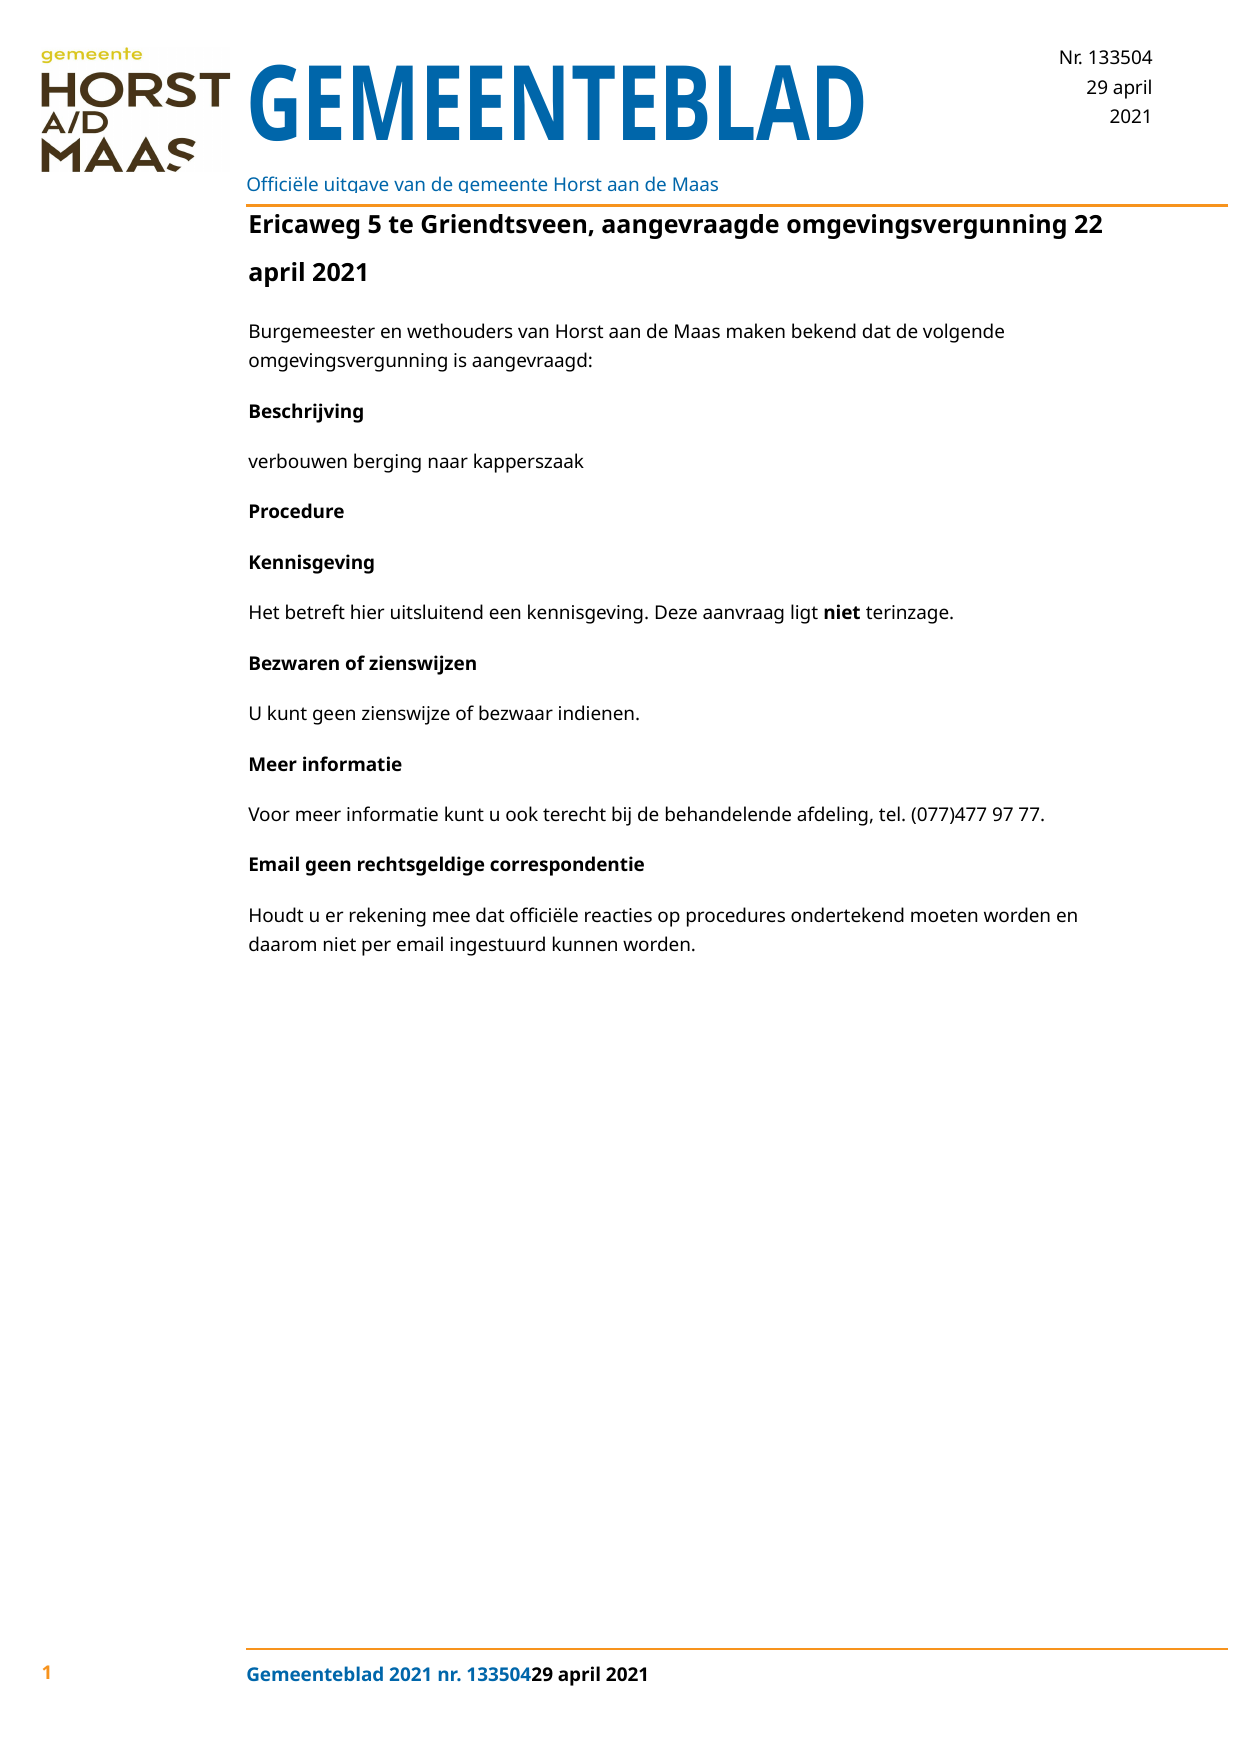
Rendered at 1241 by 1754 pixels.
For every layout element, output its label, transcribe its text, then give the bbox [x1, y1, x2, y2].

text Burgemeester en wethouders van Horst aan de Maas maken bekend dat de volgende omgevingsvergunning is aangevraagd: [248, 318, 1152, 373]
text Beschrijving [248, 398, 1152, 424]
text Meer informatie [248, 751, 1152, 777]
text U kunt geen zienswijze of bezwaar indienen. [248, 700, 1152, 726]
picture [41, 47, 231, 172]
text Bezwaren of zienswijzen [248, 650, 1152, 676]
text Voor meer informatie kunt u ook terecht bij de behandelende afdeling, tel. (077)477 97 77. [248, 801, 1152, 827]
text Kennisgeving [248, 549, 1152, 575]
text Het betreft hier uitsluitend een kennisgeving. Deze aanvraag ligt niet terinzage. [248, 599, 1152, 625]
text Houdt u er rekening mee dat officiële reacties op procedures ondertekend moeten worden en daarom niet per email ingestuurd kunnen worden. [248, 902, 1152, 957]
text verbouwen berging naar kapperszaak [248, 448, 1152, 474]
text Procedure [248, 499, 1152, 524]
text Ericaweg 5 te Griendtsveen, aangevraagde omgevingsvergunning 22 april 2021 [248, 207, 1152, 288]
text Email geen rechtsgeldige correspondentie [248, 852, 1152, 877]
